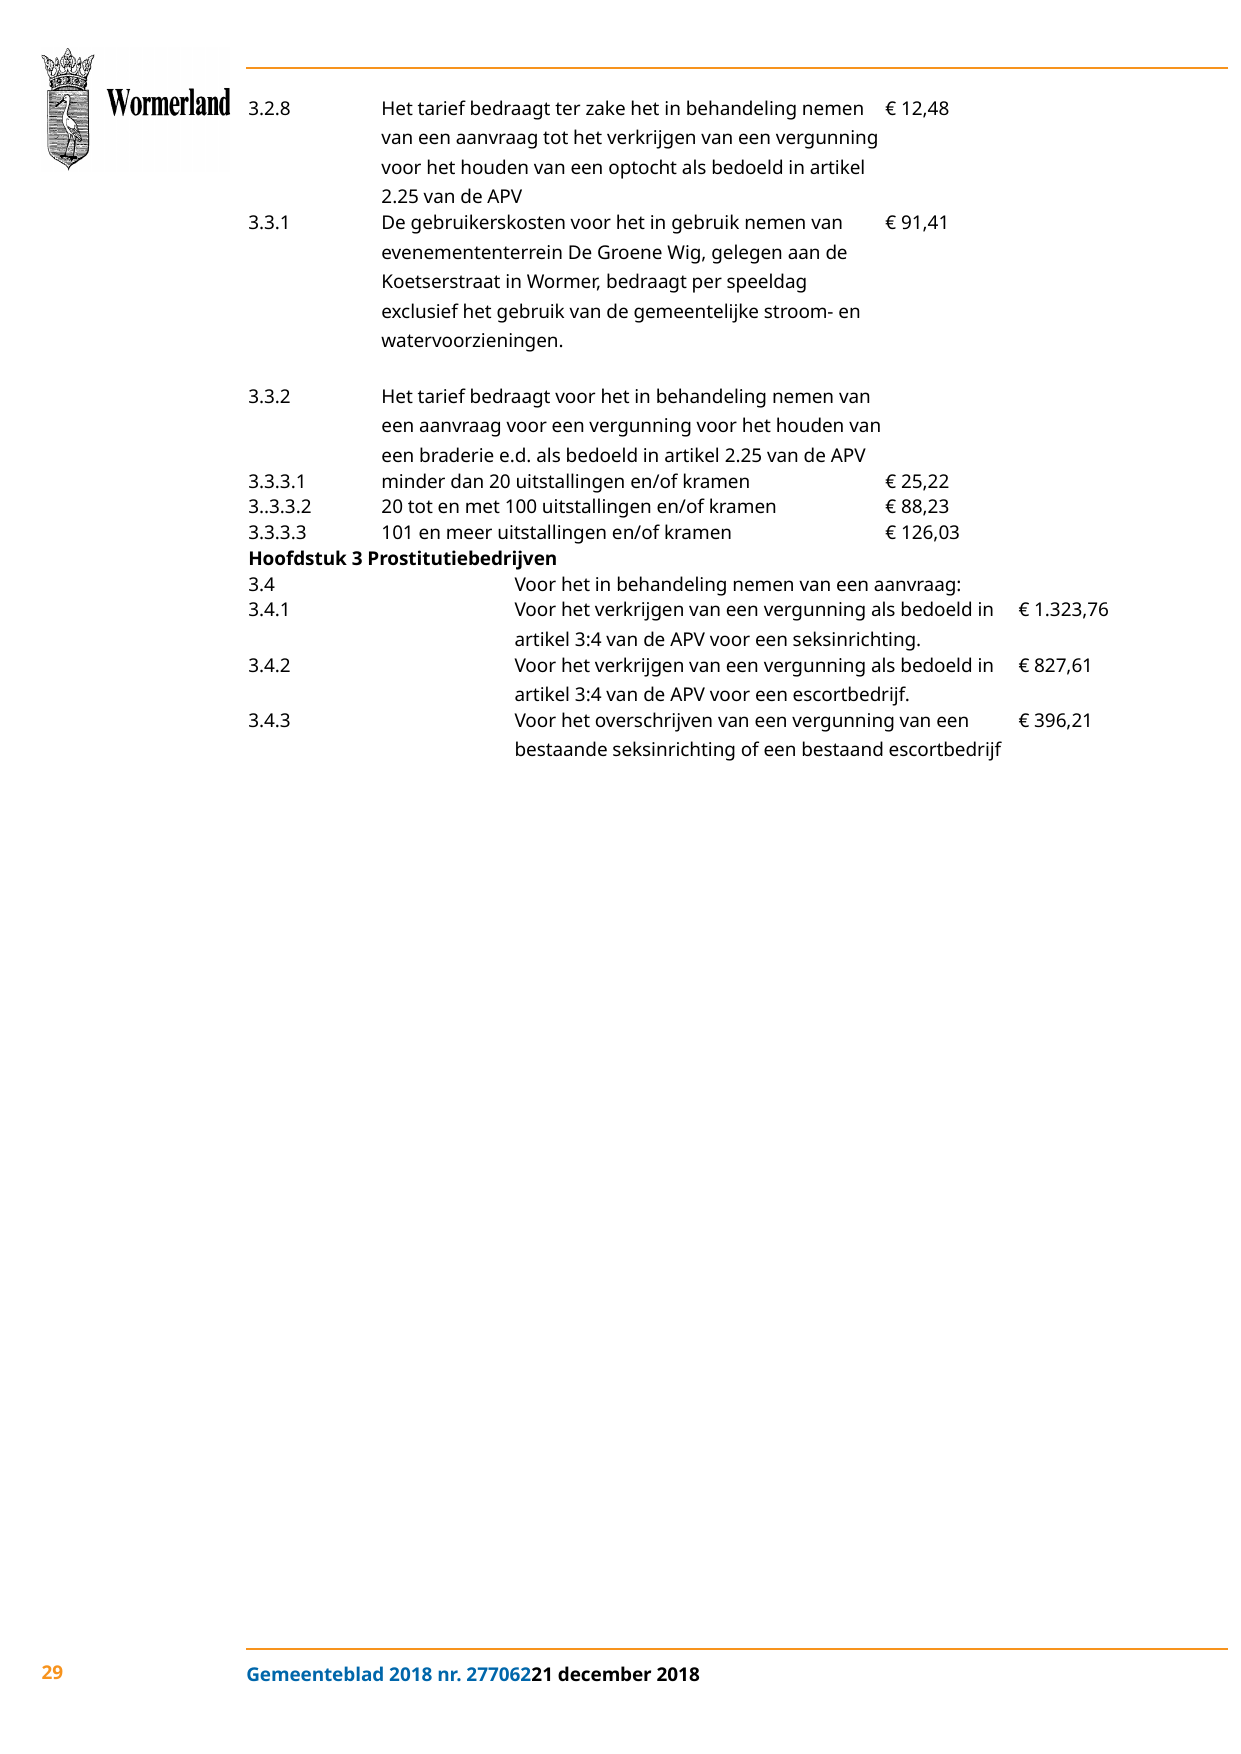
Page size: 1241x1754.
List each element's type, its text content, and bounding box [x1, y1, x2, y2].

table_cell 3..3.3.2 [248, 494, 381, 519]
table_cell € 25,22 [885, 468, 1152, 493]
table_cell Het tarief bedraagt voor het in behandeling nemen van een aanvraag voor een vergunning voor het houden van een braderie e.d. als bedoeld in artikel 2.25 van de APV [381, 383, 885, 468]
table_cell [885, 383, 1152, 468]
table_cell 3.4.2 [248, 652, 514, 707]
table_cell 3.4.1 [248, 596, 514, 652]
table_header Het tarief bedraagt ter zake het in behandeling nemen van een aanvraag tot het verkrijgen van een vergunning voor het houden van een optocht als bedoeld in artikel 2.25 van de APV [381, 95, 885, 209]
table_cell 3.4.3 [248, 707, 514, 762]
table_cell Voor het in behandeling nemen van een aanvraag: [514, 571, 1018, 596]
table_cell 3.3.3.3 [248, 519, 381, 545]
table_cell € 88,23 [885, 494, 1152, 519]
table_cell Voor het verkrijgen van een vergunning als bedoeld in artikel 3:4 van de APV voor een seksinrichting. [514, 596, 1018, 652]
table_cell € 1.323,76 [1018, 596, 1152, 652]
table_cell 20 tot en met 100 uitstallingen en/of kramen [381, 494, 885, 519]
table_cell 3.4 [248, 571, 514, 596]
table_cell € 827,61 [1018, 652, 1152, 707]
table_cell Hoofdstuk 3 Prostitutiebedrijven [248, 545, 1152, 571]
table_cell 3.3.3.1 [248, 468, 381, 493]
table_cell € 396,21 [1018, 707, 1152, 762]
table_cell [1018, 571, 1152, 596]
table_cell 101 en meer uitstallingen en/of kramen [381, 519, 885, 545]
table_cell minder dan 20 uitstallingen en/of kramen [381, 468, 885, 493]
table_header € 12,48 [885, 95, 1152, 209]
table_cell € 126,03 [885, 519, 1152, 545]
table_cell Voor het verkrijgen van een vergunning als bedoeld in artikel 3:4 van de APV voor een escortbedrijf. [514, 652, 1018, 707]
table_cell De gebruikerskosten voor het in gebruik nemen van evenemententerrein De Groene Wig, gelegen aan de Koetserstraat in Wormer, bedraagt per speeldag exclusief het gebruik van de gemeentelijke stroom- en watervoorzieningen. [381, 209, 885, 383]
table_header 3.2.8 [248, 95, 381, 209]
table_cell € 91,41 [885, 209, 1152, 383]
table_cell Voor het overschrijven van een vergunning van een bestaande seksinrichting of een bestaand escortbedrijf [514, 707, 1018, 762]
table_cell 3.3.1 [248, 209, 381, 383]
picture [41, 47, 231, 172]
table_cell 3.3.2 [248, 383, 381, 468]
